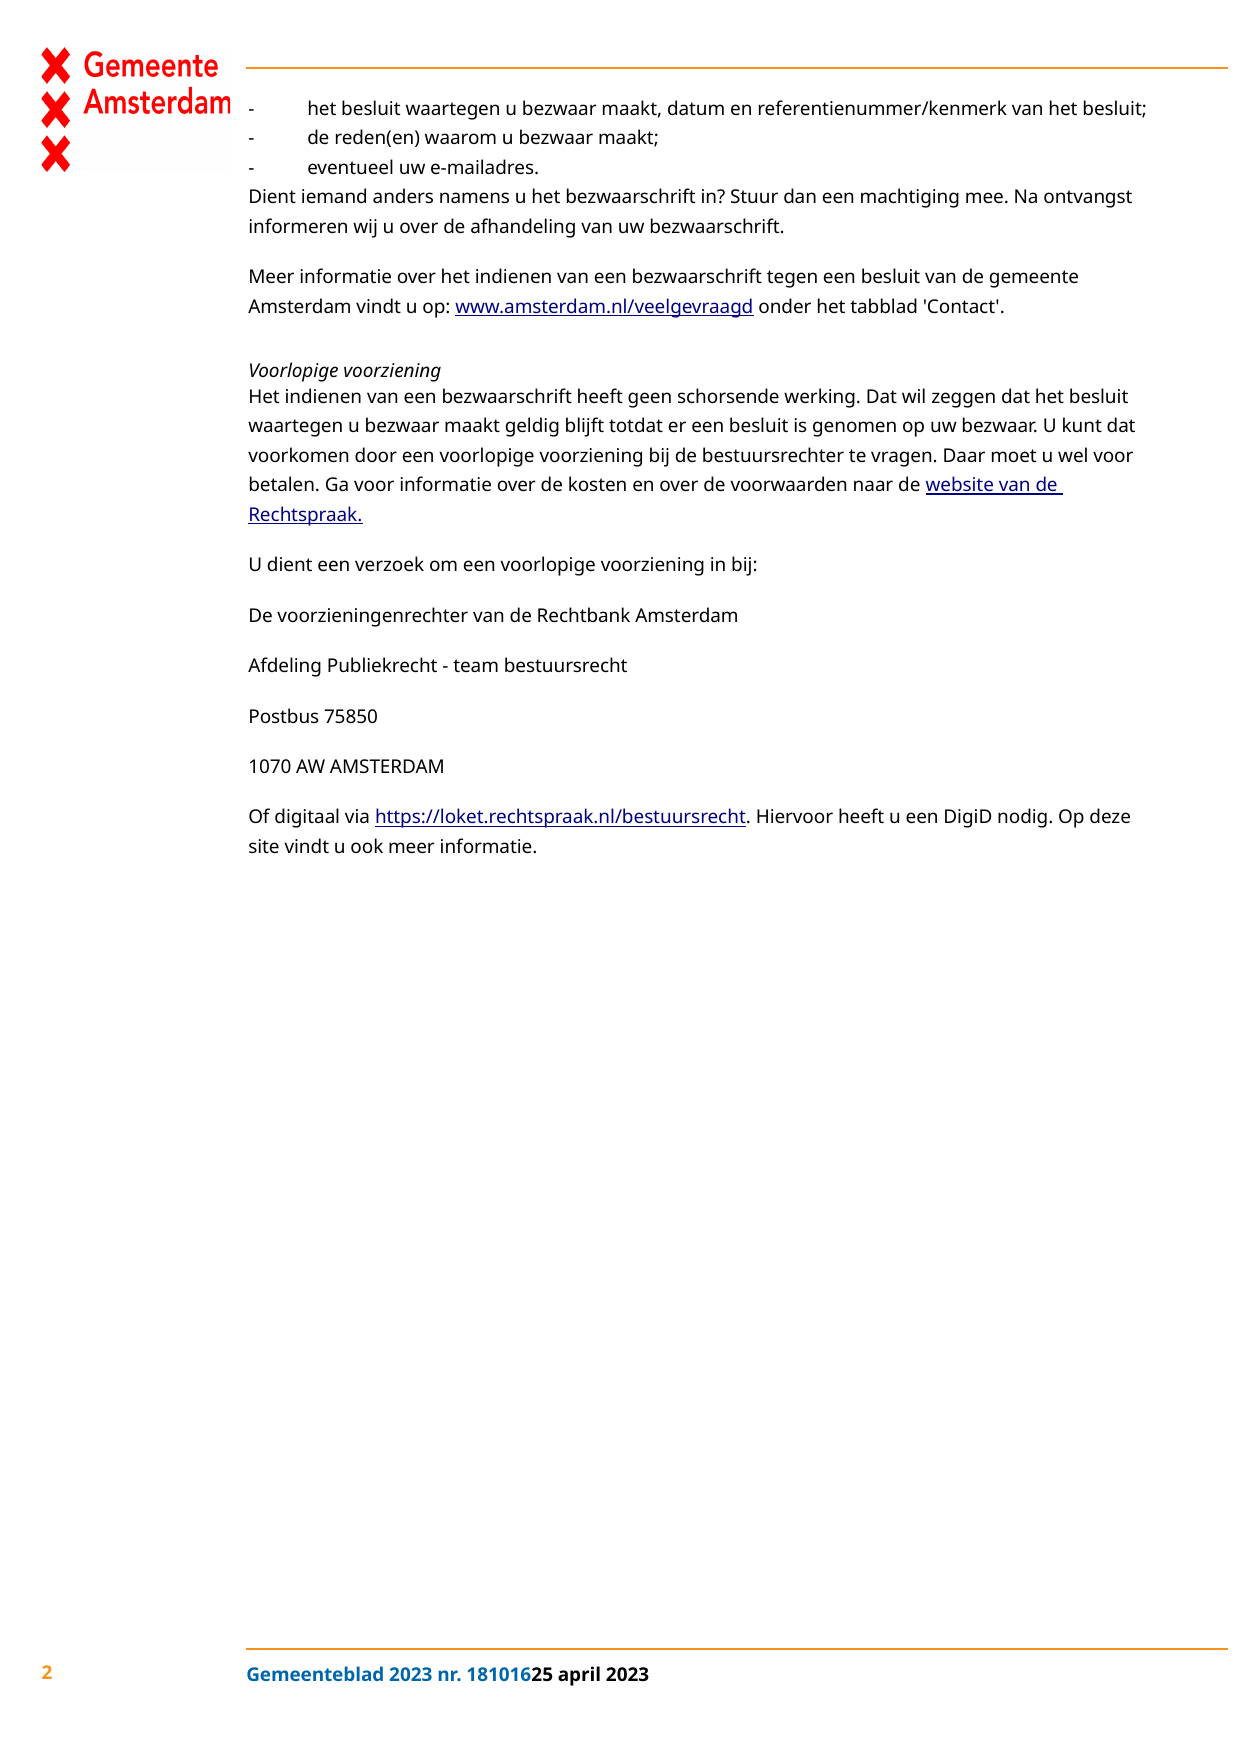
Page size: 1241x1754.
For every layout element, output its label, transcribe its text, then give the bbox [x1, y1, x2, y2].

picture [41, 47, 231, 172]
text Postbus 75850 [248, 703, 1152, 728]
text Het indienen van een bezwaarschrift heeft geen schorsende werking. Dat wil zeggen dat het besluit waartegen u bezwaar maakt geldig blijft totdat er een besluit is genomen op uw bezwaar. U kunt dat voorkomen door een voorlopige voorziening bij de bestuursrechter te vragen. Daar moet u wel voor betalen. Ga voor informatie over de kosten en over de voorwaarden naar de website van de Rechtspraak. [248, 383, 1152, 527]
list de reden(en) waarom u bezwaar maakt; [248, 124, 1152, 150]
text De voorzieningenrechter van de Rechtbank Amsterdam [248, 602, 1152, 628]
text Voorlopige voorziening [248, 357, 1152, 383]
text Meer informatie over het indienen van een bezwaarschrift tegen een besluit van de gemeente Amsterdam vindt u op: www.amsterdam.nl/veelgevraagd onder het tabblad 'Contact'. [248, 263, 1152, 319]
text Dient iemand anders namens u het bezwaarschrift in? Stuur dan een machtiging mee. Na ontvangst informeren wij u over de afhandeling van uw bezwaarschrift. [248, 183, 1152, 239]
text Of digitaal via https://loket.rechtspraak.nl/bestuursrecht. Hiervoor heeft u een DigiD nodig. Op deze site vindt u ook meer informatie. [248, 804, 1152, 859]
text 1070 AW AMSTERDAM [248, 753, 1152, 779]
list het besluit waartegen u bezwaar maakt, datum en referentienummer/kenmerk van het besluit; [248, 95, 1152, 121]
list eventueel uw e-mailadres. [248, 154, 1152, 180]
text U dient een verzoek om een voorlopige voorziening in bij: [248, 552, 1152, 577]
text Afdeling Publiekrecht - team bestuursrecht [248, 652, 1152, 678]
